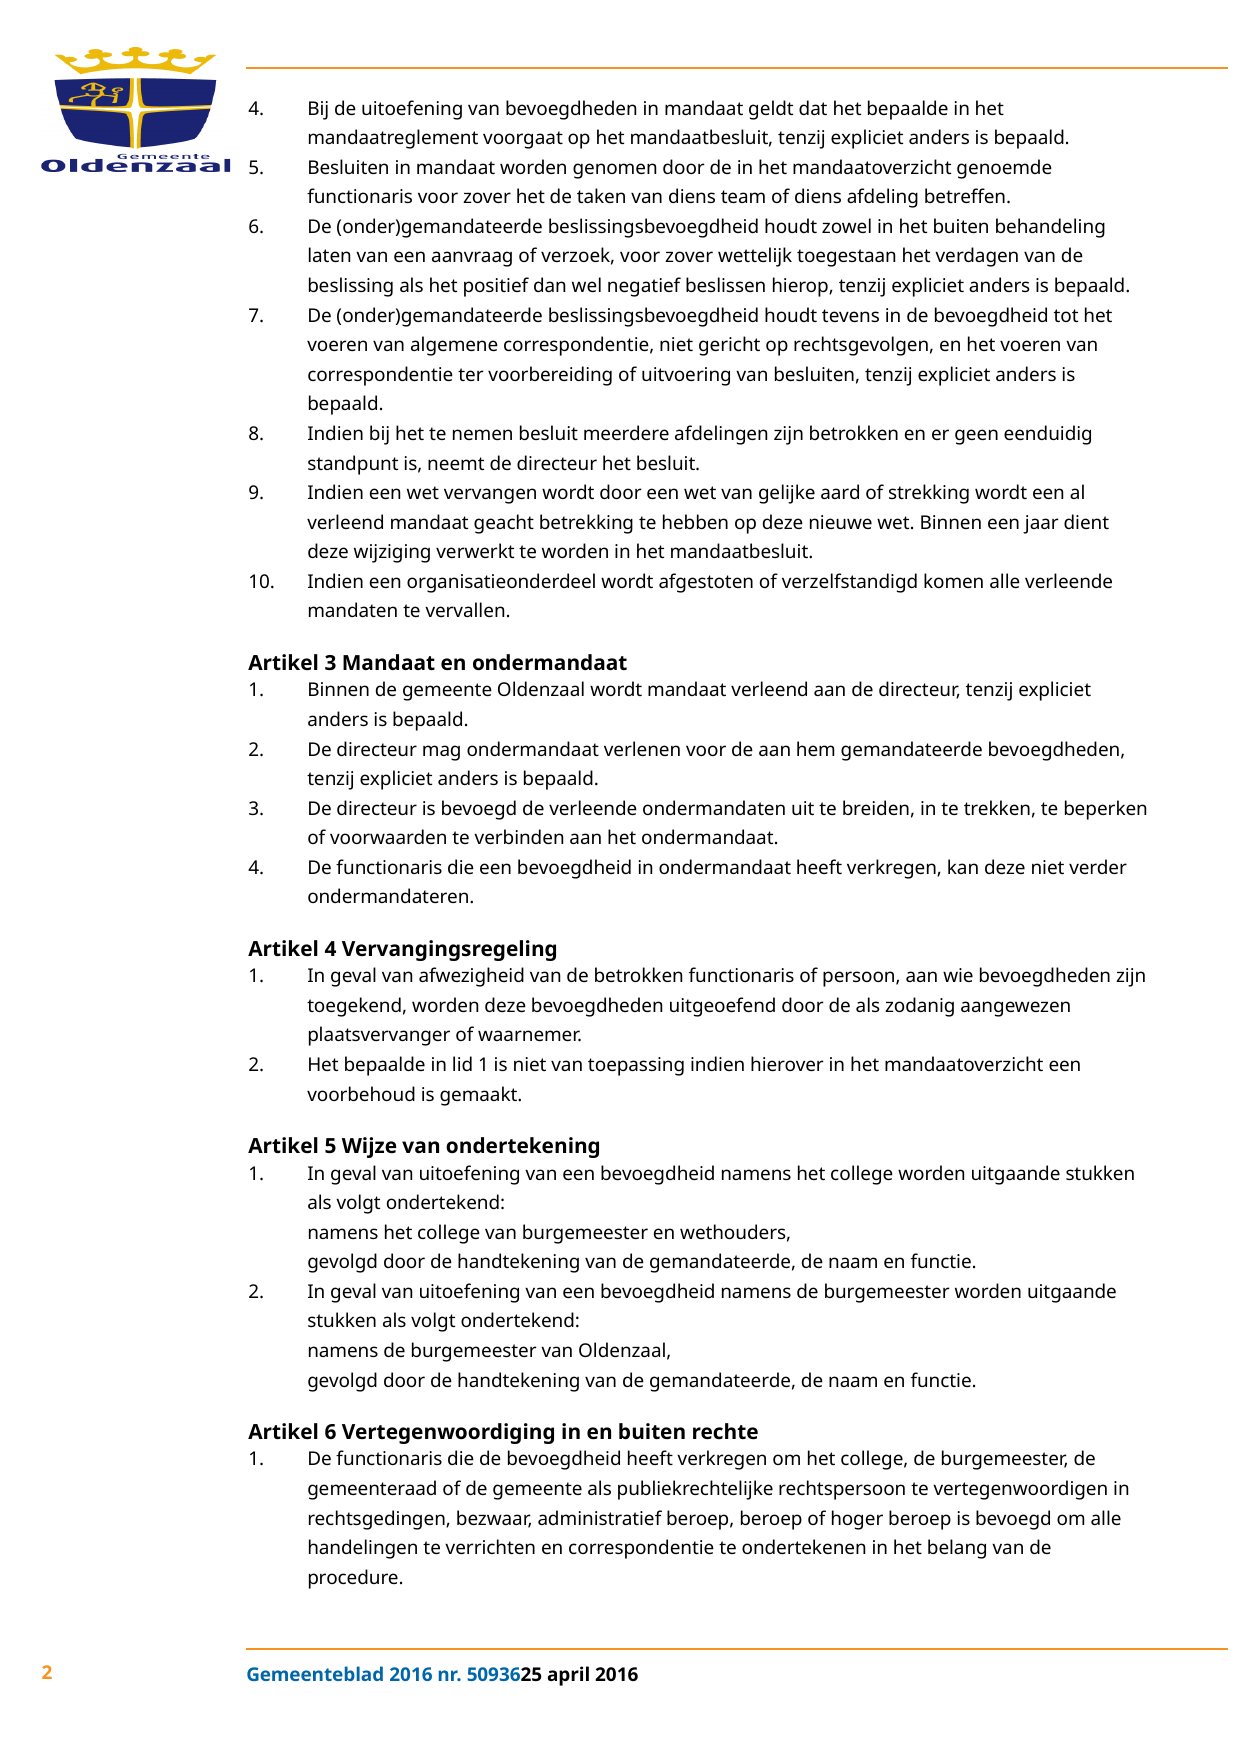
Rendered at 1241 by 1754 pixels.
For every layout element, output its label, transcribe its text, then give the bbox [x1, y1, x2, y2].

list Het bepaalde in lid 1 is niet van toepassing indien hierover in het mandaatoverzicht een voorbehoud is gemaakt. [248, 1051, 1152, 1107]
list Indien bij het te nemen besluit meerdere afdelingen zijn betrokken en er geen eenduidig standpunt is, neemt de directeur het besluit. [248, 420, 1152, 476]
text Artikel 3 Mandaat en ondermandaat [248, 648, 1152, 677]
list namens de burgemeester van Oldenzaal, [248, 1337, 1152, 1363]
list gevolgd door de handtekening van de gemandateerde, de naam en functie. [248, 1248, 1152, 1274]
list De functionaris die de bevoegdheid heeft verkregen om het college, de burgemeester, de gemeenteraad of de gemeente als publiekrechtelijke rechtspersoon te vertegenwoordigen in rechtsgedingen, bezwaar, administratief beroep, beroep of hoger beroep is bevoegd om alle handelingen te verrichten en correspondentie te ondertekenen in het belang van de procedure. [248, 1446, 1152, 1590]
list Binnen de gemeente Oldenzaal wordt mandaat verleend aan de directeur, tenzij expliciet anders is bepaald. [248, 677, 1152, 732]
list In geval van afwezigheid van de betrokken functionaris of persoon, aan wie bevoegdheden zijn toegekend, worden deze bevoegdheden uitgeoefend door de als zodanig aangewezen plaatsvervanger of waarnemer. [248, 962, 1152, 1047]
list In geval van uitoefening van een bevoegdheid namens de burgemeester worden uitgaande stukken als volgt ondertekend: [248, 1278, 1152, 1333]
text Artikel 6 Vertegenwoordiging in en buiten rechte [248, 1417, 1152, 1446]
list Besluiten in mandaat worden genomen door de in het mandaatoverzicht genoemde functionaris voor zover het de taken van diens team of diens afdeling betreffen. [248, 154, 1152, 209]
list De functionaris die een bevoegdheid in ondermandaat heeft verkregen, kan deze niet verder ondermandateren. [248, 854, 1152, 909]
list namens het college van burgemeester en wethouders, [248, 1219, 1152, 1244]
list De directeur mag ondermandaat verlenen voor de aan hem gemandateerde bevoegdheden, tenzij expliciet anders is bepaald. [248, 736, 1152, 791]
list gevolgd door de handtekening van de gemandateerde, de naam en functie. [248, 1367, 1152, 1392]
list In geval van uitoefening van een bevoegdheid namens het college worden uitgaande stukken als volgt ondertekend: [248, 1160, 1152, 1215]
list De (onder)gemandateerde beslissingsbevoegdheid houdt zowel in het buiten behandeling laten van een aanvraag of verzoek, voor zover wettelijk toegestaan het verdagen van de beslissing als het positief dan wel negatief beslissen hierop, tenzij expliciet anders is bepaald. [248, 213, 1152, 298]
list De directeur is bevoegd de verleende ondermandaten uit te breiden, in te trekken, te beperken of voorwaarden te verbinden aan het ondermandaat. [248, 795, 1152, 850]
list De (onder)gemandateerde beslissingsbevoegdheid houdt tevens in de bevoegdheid tot het voeren van algemene correspondentie, niet gericht op rechtsgevolgen, en het voeren van correspondentie ter voorbereiding of uitvoering van besluiten, tenzij expliciet anders is bepaald. [248, 302, 1152, 416]
text Artikel 5 Wijze van ondertekening [248, 1131, 1152, 1160]
picture [41, 47, 231, 172]
list Bij de uitoefening van bevoegdheden in mandaat geldt dat het bepaalde in het mandaatreglement voorgaat op het mandaatbesluit, tenzij expliciet anders is bepaald. [248, 95, 1152, 150]
list Indien een wet vervangen wordt door een wet van gelijke aard of strekking wordt een al verleend mandaat geacht betrekking te hebben op deze nieuwe wet. Binnen een jaar dient deze wijziging verwerkt te worden in het mandaatbesluit. [248, 479, 1152, 564]
text Artikel 4 Vervangingsregeling [248, 934, 1152, 962]
list Indien een organisatieonderdeel wordt afgestoten of verzelfstandigd komen alle verleende mandaten te vervallen. [248, 568, 1152, 623]
